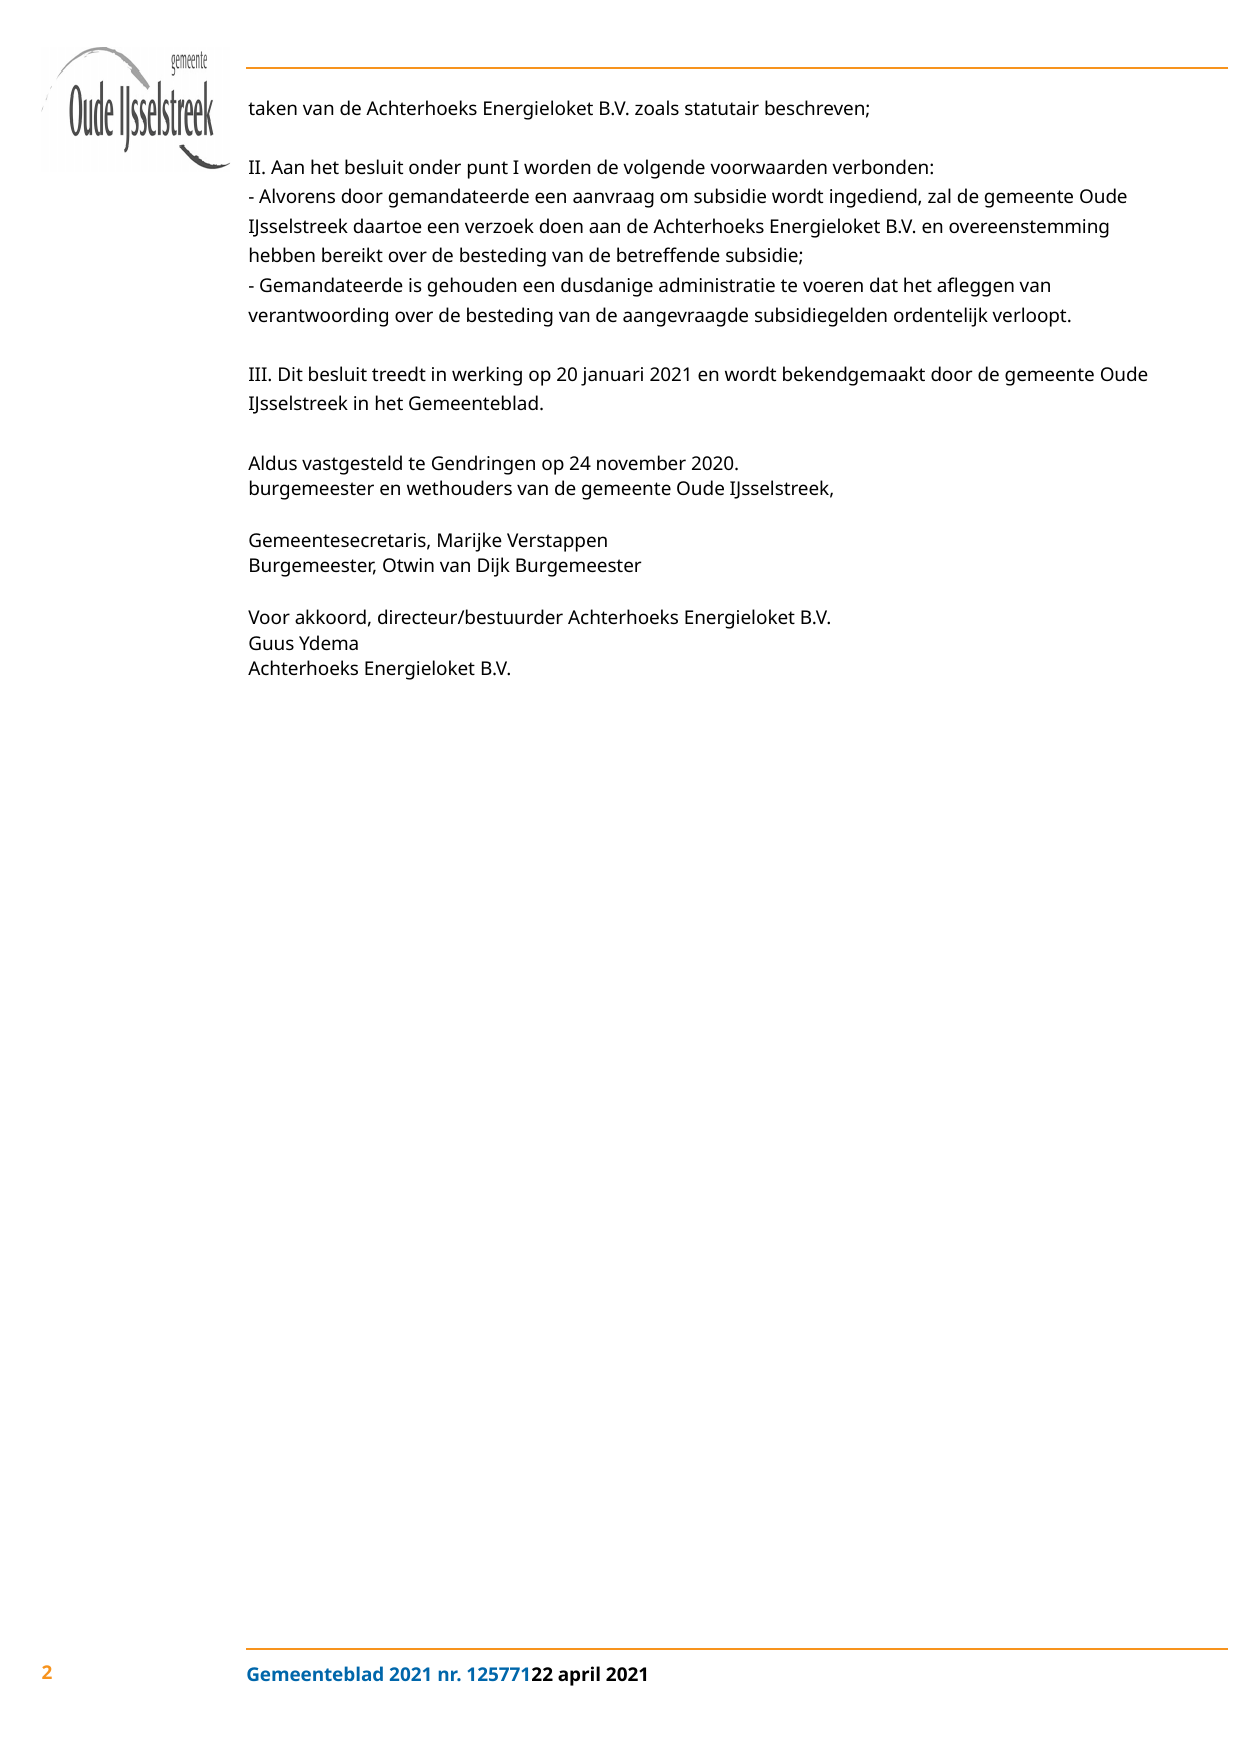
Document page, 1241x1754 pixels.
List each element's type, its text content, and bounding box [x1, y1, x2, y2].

text Achterhoeks Energieloket B.V. [248, 656, 1152, 681]
text - Gemandateerde is gehouden een dusdanige administratie te voeren dat het afleggen van verantwoording over de besteding van de aangevraagde subsidiegelden ordentelijk verloopt. [248, 272, 1152, 328]
text Guus Ydema [248, 630, 1152, 656]
text taken van de Achterhoeks Energieloket B.V. zoals statutair beschreven; [248, 95, 1152, 121]
text Burgemeester, Otwin van Dijk Burgemeester [248, 553, 1152, 578]
text burgemeester en wethouders van de gemeente Oude IJsselstreek, [248, 476, 1152, 501]
text Aldus vastgesteld te Gendringen op 24 november 2020. [248, 450, 1152, 476]
text Gemeentesecretaris, Marijke Verstappen [248, 527, 1152, 553]
text Voor akkoord, directeur/bestuurder Achterhoeks Energieloket B.V. [248, 604, 1152, 630]
picture [41, 47, 231, 172]
text - Alvorens door gemandateerde een aanvraag om subsidie wordt ingediend, zal de gemeente Oude IJsselstreek daartoe een verzoek doen aan de Achterhoeks Energieloket B.V. en overeenstemming hebben bereikt over de besteding van de betreffende subsidie; [248, 183, 1152, 268]
text III. Dit besluit treedt in werking op 20 januari 2021 en wordt bekendgemaakt door de gemeente Oude IJsselstreek in het Gemeenteblad. [248, 361, 1152, 416]
text II. Aan het besluit onder punt I worden de volgende voorwaarden verbonden: [248, 154, 1152, 180]
